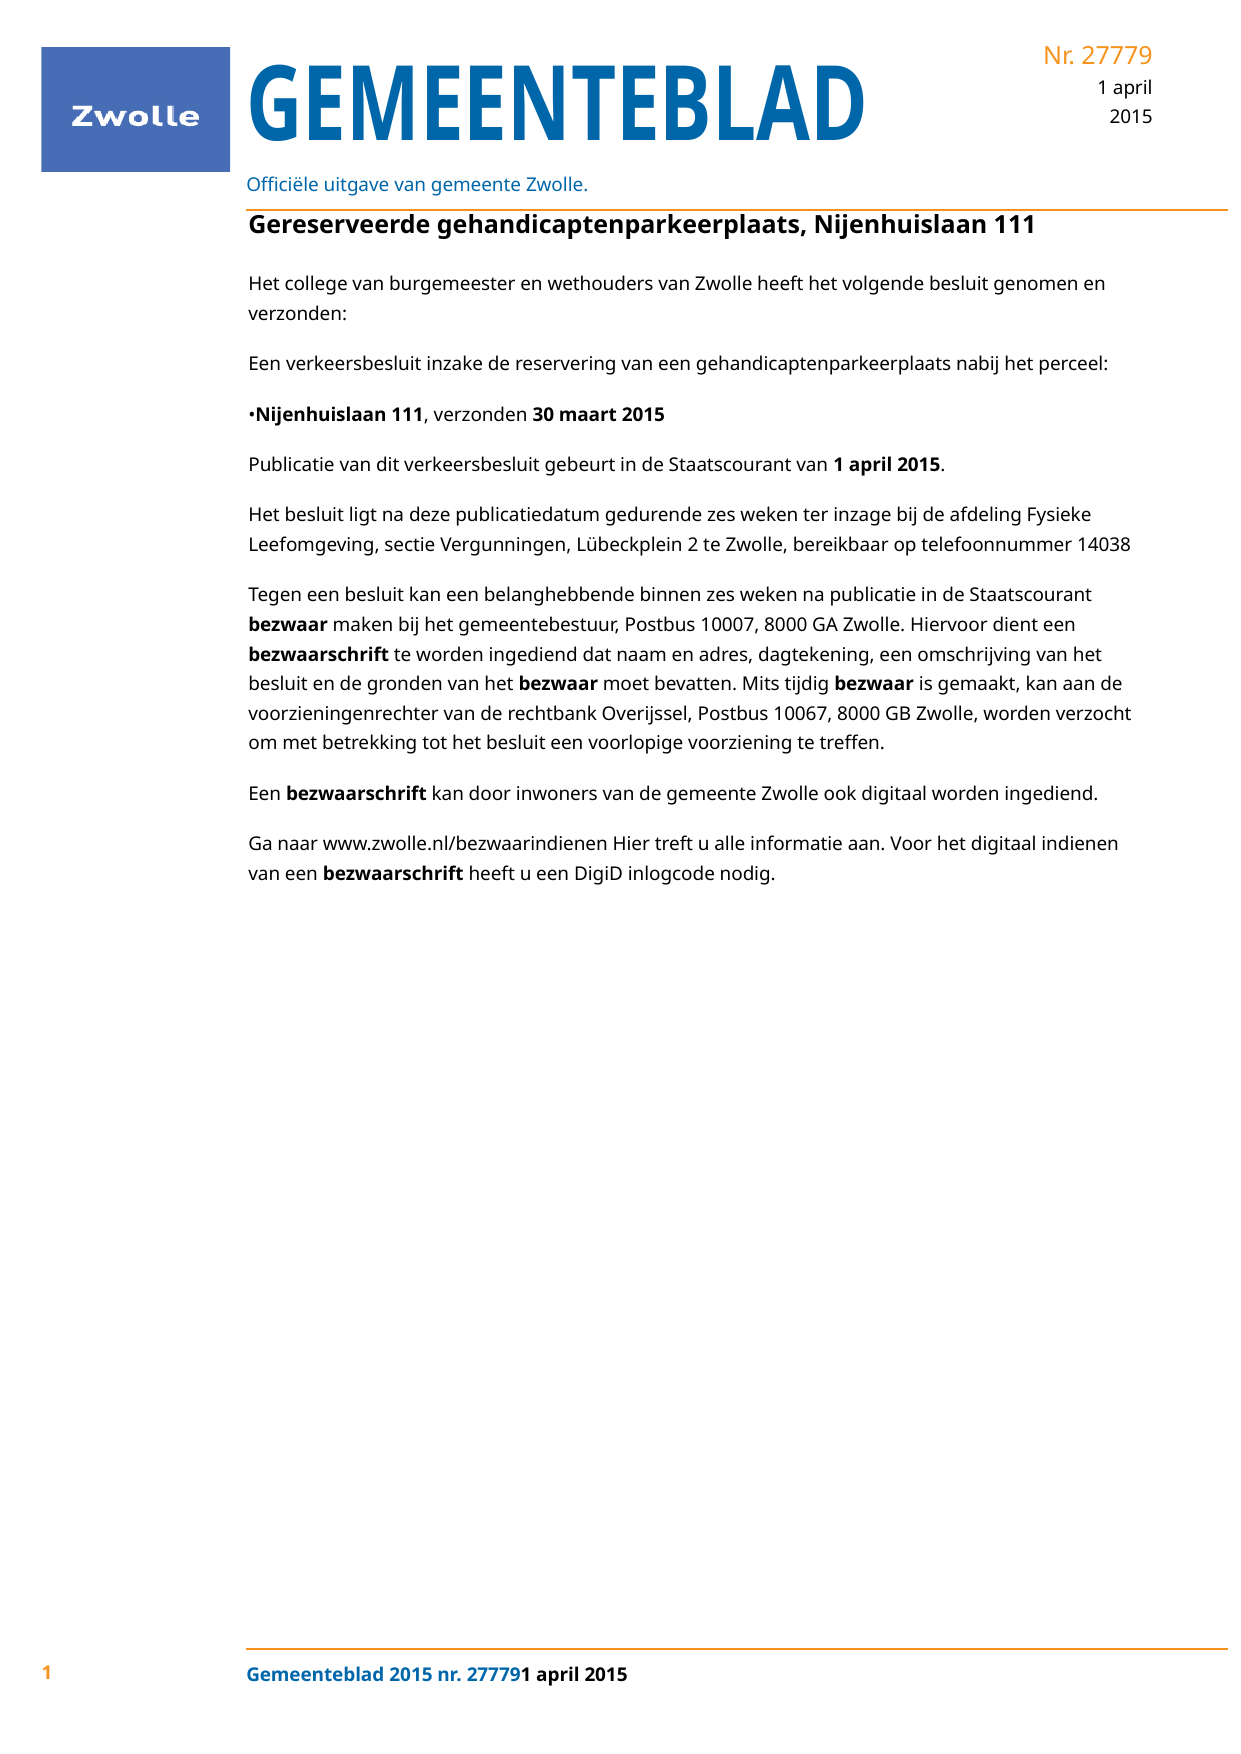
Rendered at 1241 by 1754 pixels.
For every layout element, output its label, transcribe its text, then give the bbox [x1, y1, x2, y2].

text Gereserveerde gehandicaptenparkeerplaats, Nijenhuislaan 111 [248, 211, 1152, 241]
text Tegen een besluit kan een belanghebbende binnen zes weken na publicatie in de Staatscourant bezwaar maken bij het gemeentebestuur, Postbus 10007, 8000 GA Zwolle. Hiervoor dient een bezwaarschrift te worden ingediend dat naam en adres, dagtekening, een omschrijving van het besluit en de gronden van het bezwaar moet bevatten. Mits tijdig bezwaar is gemaakt, kan aan de voorzieningenrechter van de rechtbank Overijssel, Postbus 10067, 8000 GB Zwolle, worden verzocht om met betrekking tot het besluit een voorlopige voorziening te treffen. [248, 582, 1152, 755]
text Ga naar www.zwolle.nl/bezwaarindienen Hier treft u alle informatie aan. Voor het digitaal indienen van een bezwaarschrift heeft u een DigiD inlogcode nodig. [248, 830, 1152, 886]
text Een bezwaarschrift kan door inwoners van de gemeente Zwolle ook digitaal worden ingediend. [248, 780, 1152, 806]
text Het college van burgemeester en wethouders van Zwolle heeft het volgende besluit genomen en verzonden: [248, 270, 1152, 326]
text •Nijenhuislaan 111, verzonden 30 maart 2015 [248, 401, 1152, 426]
text Publicatie van dit verkeersbesluit gebeurt in de Staatscourant van 1 april 2015. [248, 451, 1152, 477]
text Een verkeersbesluit inzake de reservering van een gehandicaptenparkeerplaats nabij het perceel: [248, 350, 1152, 376]
text Het besluit ligt na deze publicatiedatum gedurende zes weken ter inzage bij de afdeling Fysieke Leefomgeving, sectie Vergunningen, Lübeckplein 2 te Zwolle, bereikbaar op telefoonnummer 14038 [248, 502, 1152, 557]
picture [41, 47, 231, 172]
